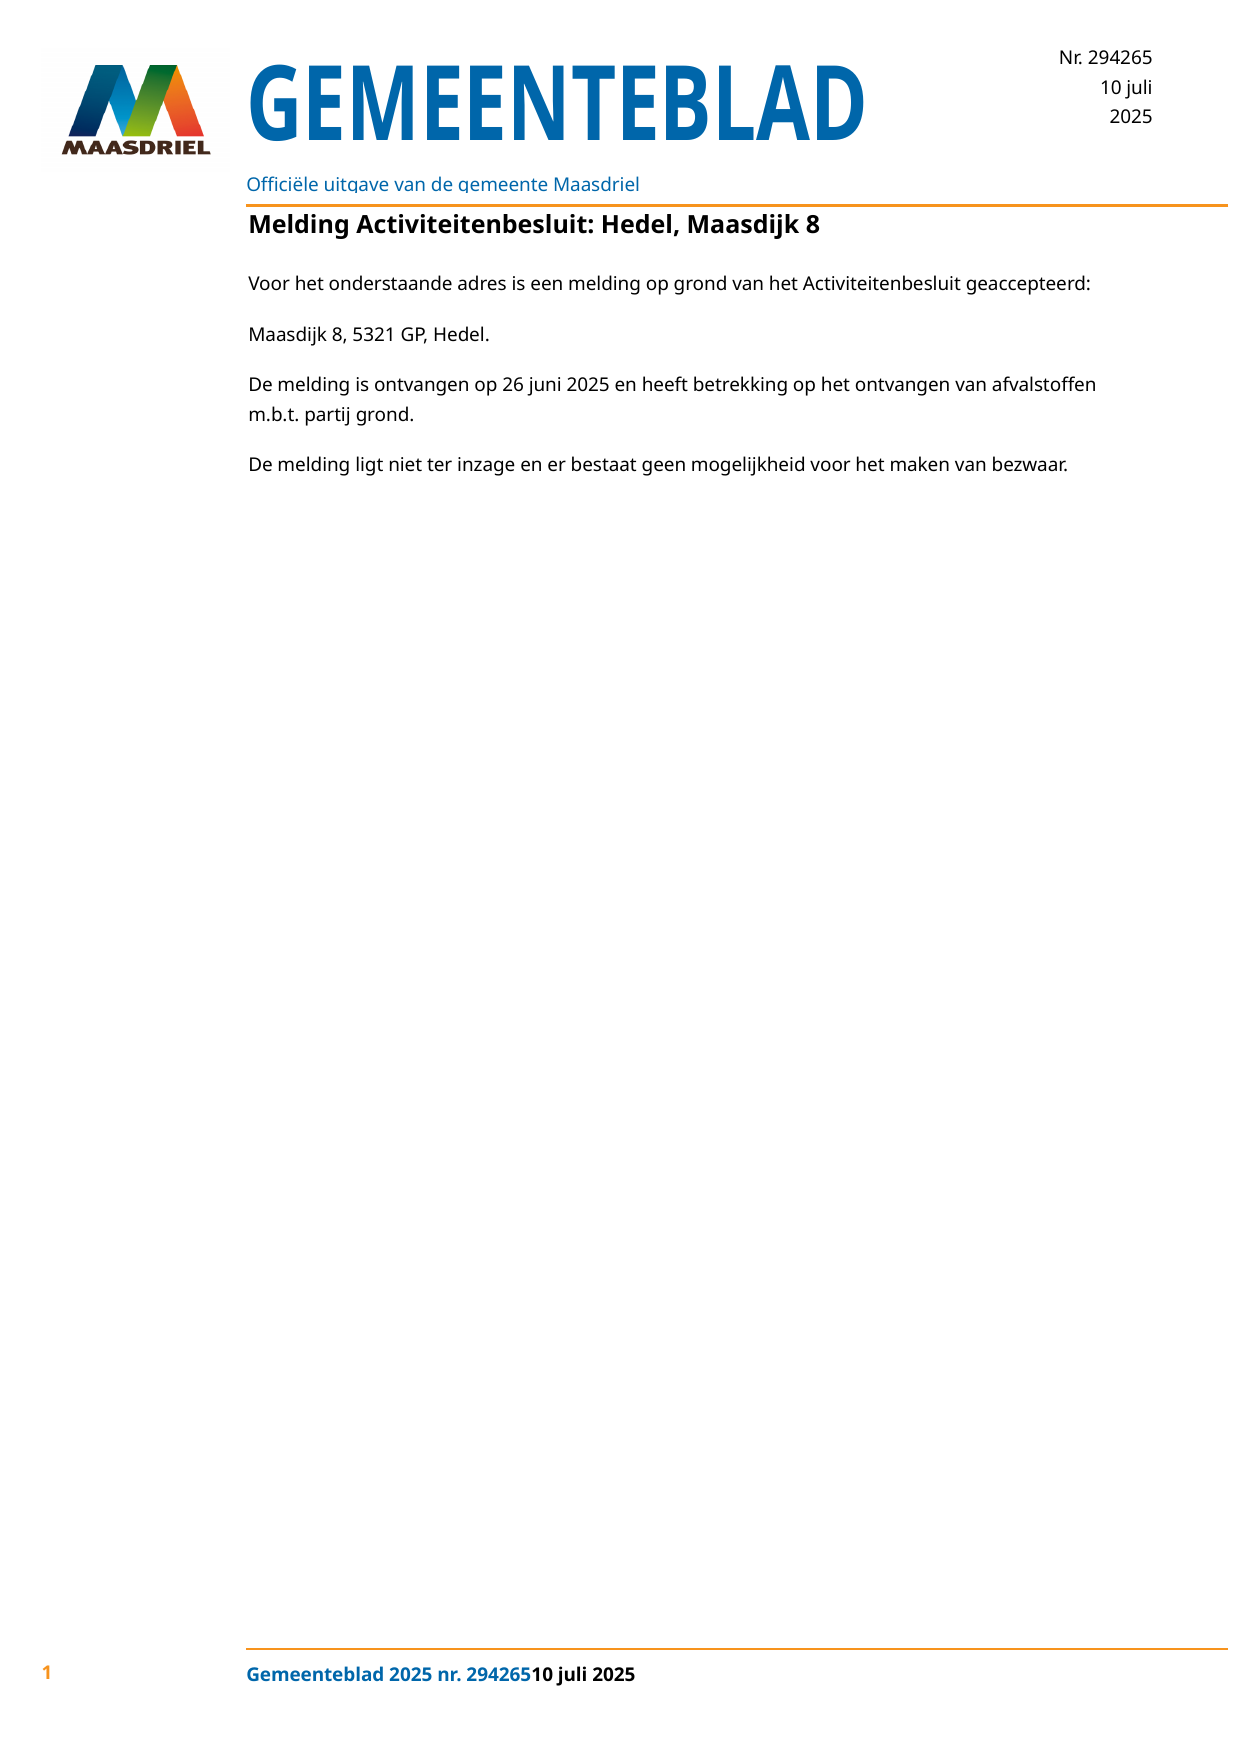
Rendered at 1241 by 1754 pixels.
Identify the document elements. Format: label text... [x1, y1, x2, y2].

text Voor het onderstaande adres is een melding op grond van het Activiteitenbesluit geaccepteerd: [248, 270, 1152, 296]
text De melding is ontvangen op 26 juni 2025 en heeft betrekking op het ontvangen van afvalstoffen m.b.t. partij grond. [248, 371, 1152, 426]
text De melding ligt niet ter inzage en er bestaat geen mogelijkheid voor het maken van bezwaar. [248, 451, 1152, 477]
text Maasdijk 8, 5321 GP, Hedel. [248, 321, 1152, 346]
text Melding Activiteitenbesluit: Hedel, Maasdijk 8 [248, 207, 1152, 241]
picture [41, 47, 231, 172]
